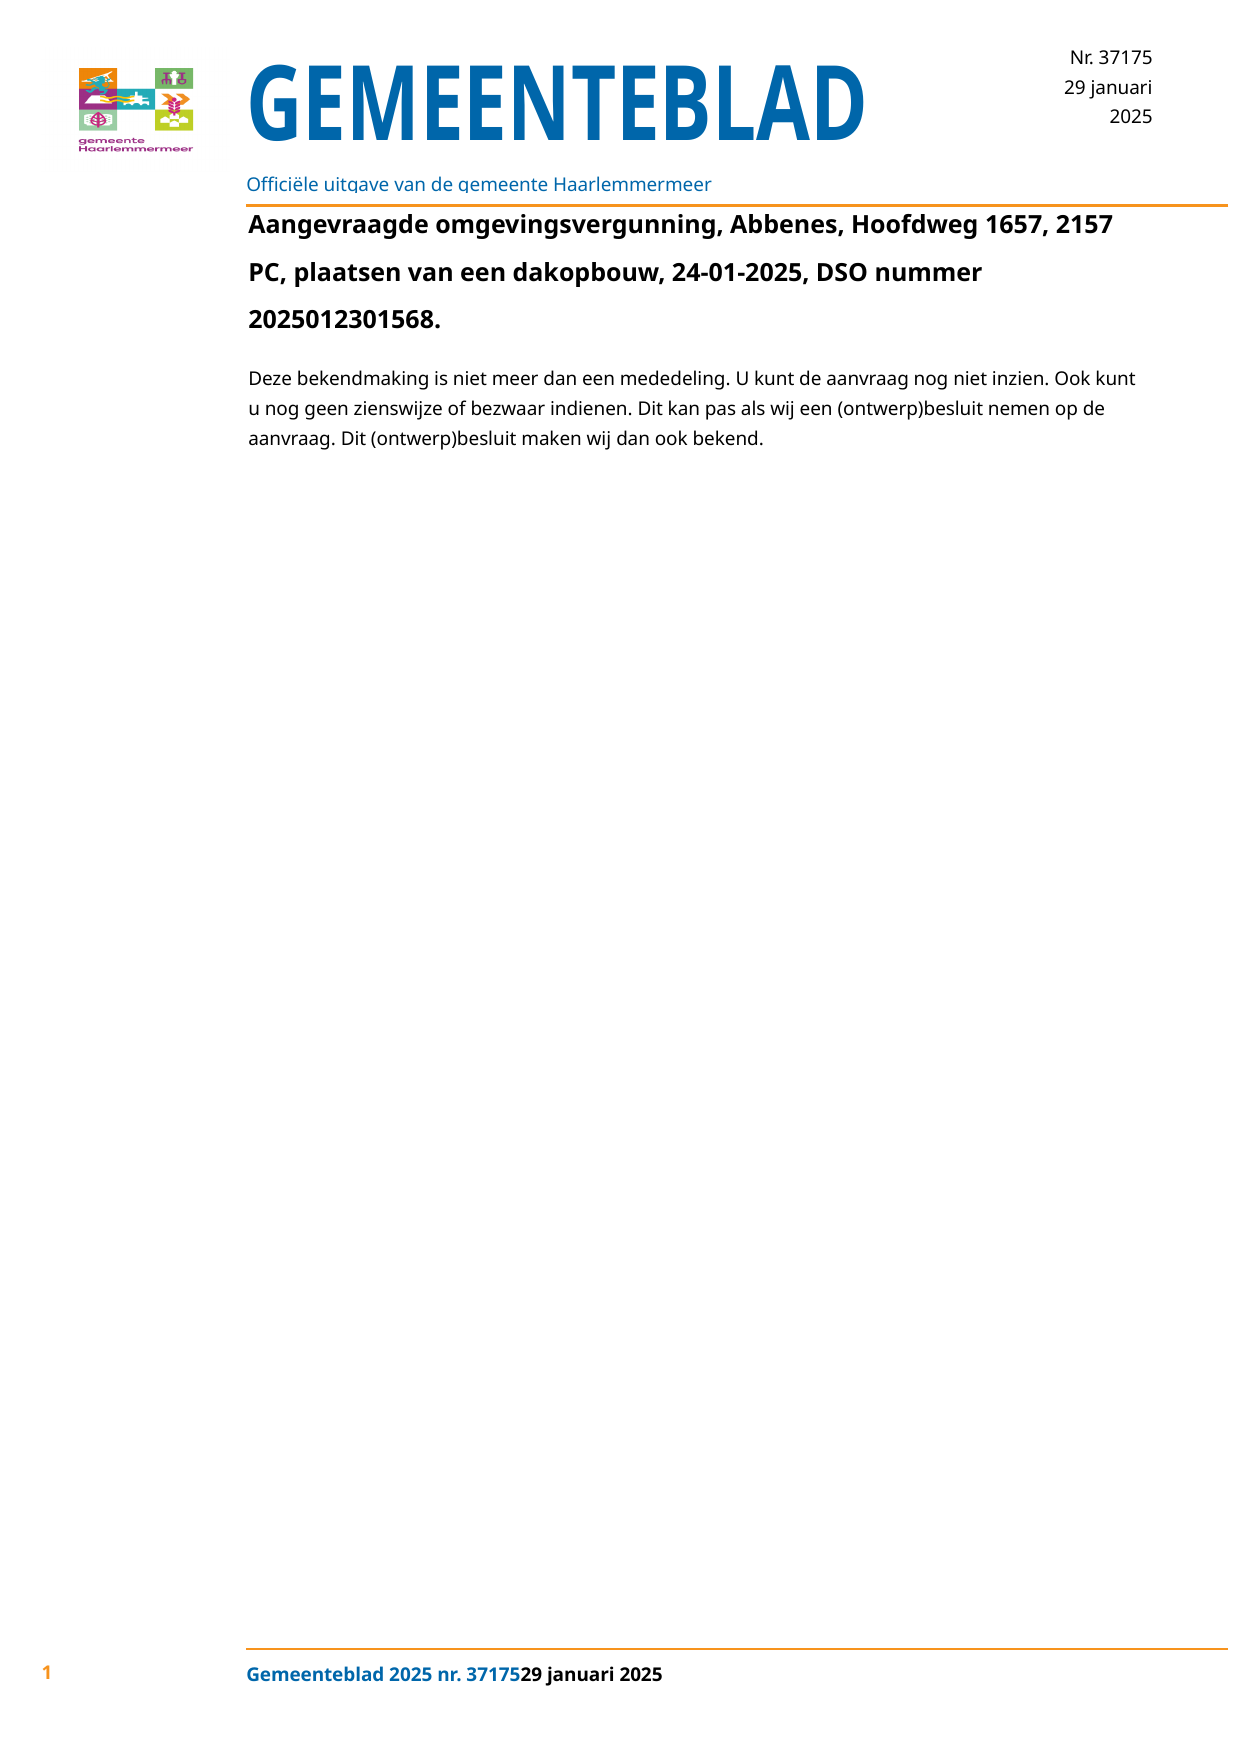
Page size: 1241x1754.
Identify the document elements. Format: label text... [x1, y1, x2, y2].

text Deze bekendmaking is niet meer dan een mededeling. U kunt de aanvraag nog niet inzien. Ook kunt u nog geen zienswijze of bezwaar indienen. Dit kan pas als wij een (ontwerp)besluit nemen op de aanvraag. Dit (ontwerp)besluit maken wij dan ook bekend. [248, 366, 1152, 450]
picture [41, 47, 231, 172]
text Aangevraagde omgevingsvergunning, Abbenes, Hoofdweg 1657, 2157 PC, plaatsen van een dakopbouw, 24-01-2025, DSO nummer 2025012301568. [248, 207, 1152, 336]
